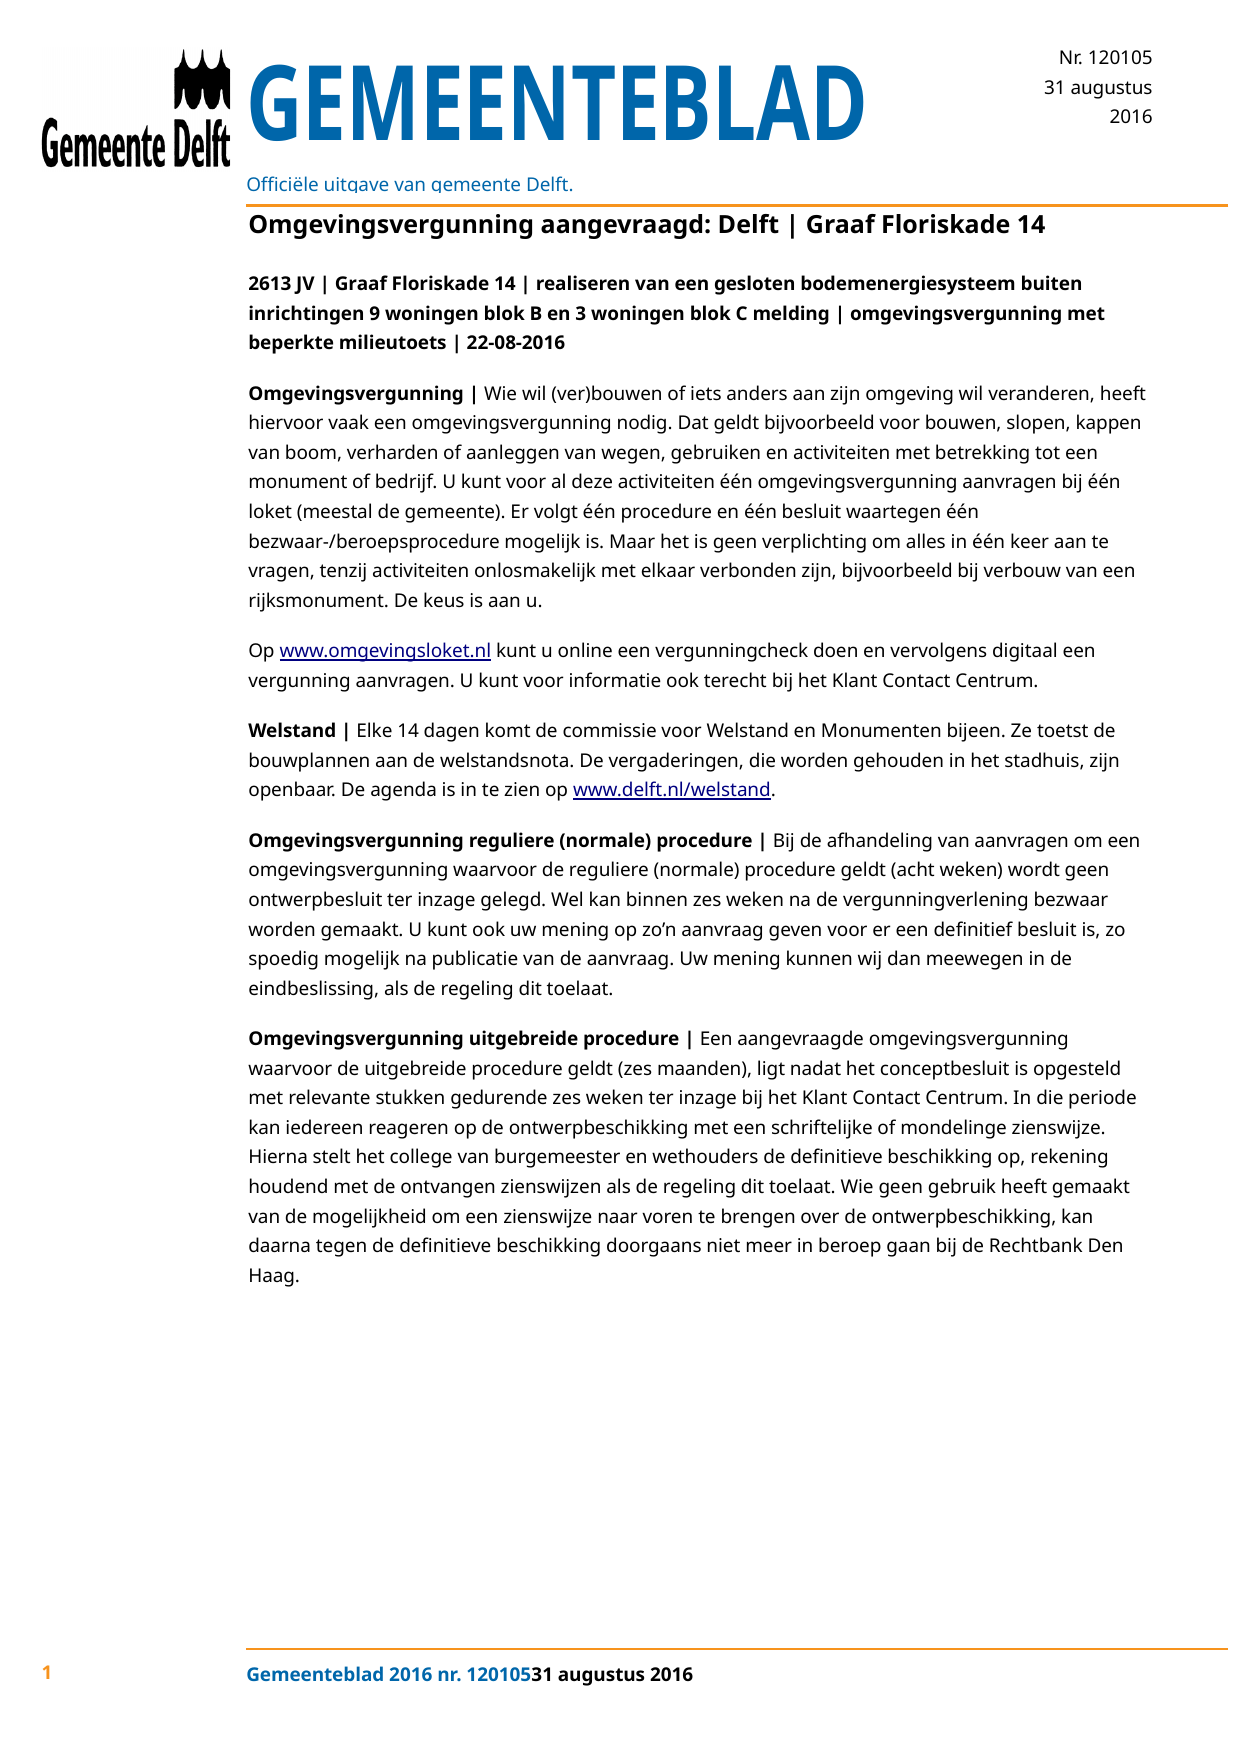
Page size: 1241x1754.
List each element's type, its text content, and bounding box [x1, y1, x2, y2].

text Omgevingsvergunning | Wie wil (ver)bouwen of iets anders aan zijn omgeving wil veranderen, heeft hiervoor vaak een omgevingsvergunning nodig. Dat geldt bijvoorbeeld voor bouwen, slopen, kappen van boom, verharden of aanleggen van wegen, gebruiken en activiteiten met betrekking tot een monument of bedrijf. U kunt voor al deze activiteiten één omgevingsvergunning aanvragen bij één loket (meestal de gemeente). Er volgt één procedure en één besluit waartegen één bezwaar-/beroepsprocedure mogelijk is. Maar het is geen verplichting om alles in één keer aan te vragen, tenzij activiteiten onlosmakelijk met elkaar verbonden zijn, bijvoorbeeld bij verbouw van een rijksmonument. De keus is aan u. [248, 380, 1152, 613]
picture [41, 47, 231, 172]
text Welstand | Elke 14 dagen komt de commissie voor Welstand en Monumenten bijeen. Ze toetst de bouwplannen aan de welstandsnota. De vergaderingen, die worden gehouden in het stadhuis, zijn openbaar. De agenda is in te zien op www.delft.nl/welstand. [248, 717, 1152, 802]
text Omgevingsvergunning uitgebreide procedure | Een aangevraagde omgevingsvergunning waarvoor de uitgebreide procedure geldt (zes maanden), ligt nadat het conceptbesluit is opgesteld met relevante stukken gedurende zes weken ter inzage bij het Klant Contact Centrum. In die periode kan iedereen reageren op de ontwerpbeschikking met een schriftelijke of mondelinge zienswijze. Hierna stelt het college van burgemeester en wethouders de definitieve beschikking op, rekening houdend met de ontvangen zienswijzen als de regeling dit toelaat. Wie geen gebruik heeft gemaakt van de mogelijkheid om een zienswijze naar voren te brengen over de ontwerpbeschikking, kan daarna tegen de definitieve beschikking doorgaans niet meer in beroep gaan bij de Rechtbank Den Haag. [248, 1025, 1152, 1288]
text Op www.omgevingsloket.nl kunt u online een vergunningcheck doen en vervolgens digitaal een vergunning aanvragen. U kunt voor informatie ook terecht bij het Klant Contact Centrum. [248, 637, 1152, 693]
text Omgevingsvergunning aangevraagd: Delft | Graaf Floriskade 14 [248, 207, 1152, 241]
text Omgevingsvergunning reguliere (normale) procedure | Bij de afhandeling van aanvragen om een omgevingsvergunning waarvoor de reguliere (normale) procedure geldt (acht weken) wordt geen ontwerpbesluit ter inzage gelegd. Wel kan binnen zes weken na de vergunningverlening bezwaar worden gemaakt. U kunt ook uw mening op zo’n aanvraag geven voor er een definitief besluit is, zo spoedig mogelijk na publicatie van de aanvraag. Uw mening kunnen wij dan meewegen in de eindbeslissing, als de regeling dit toelaat. [248, 827, 1152, 1001]
text 2613 JV | Graaf Floriskade 14 | realiseren van een gesloten bodemenergiesysteem buiten inrichtingen 9 woningen blok B en 3 woningen blok C melding | omgevingsvergunning met beperkte milieutoets | 22-08-2016 [248, 270, 1152, 355]
